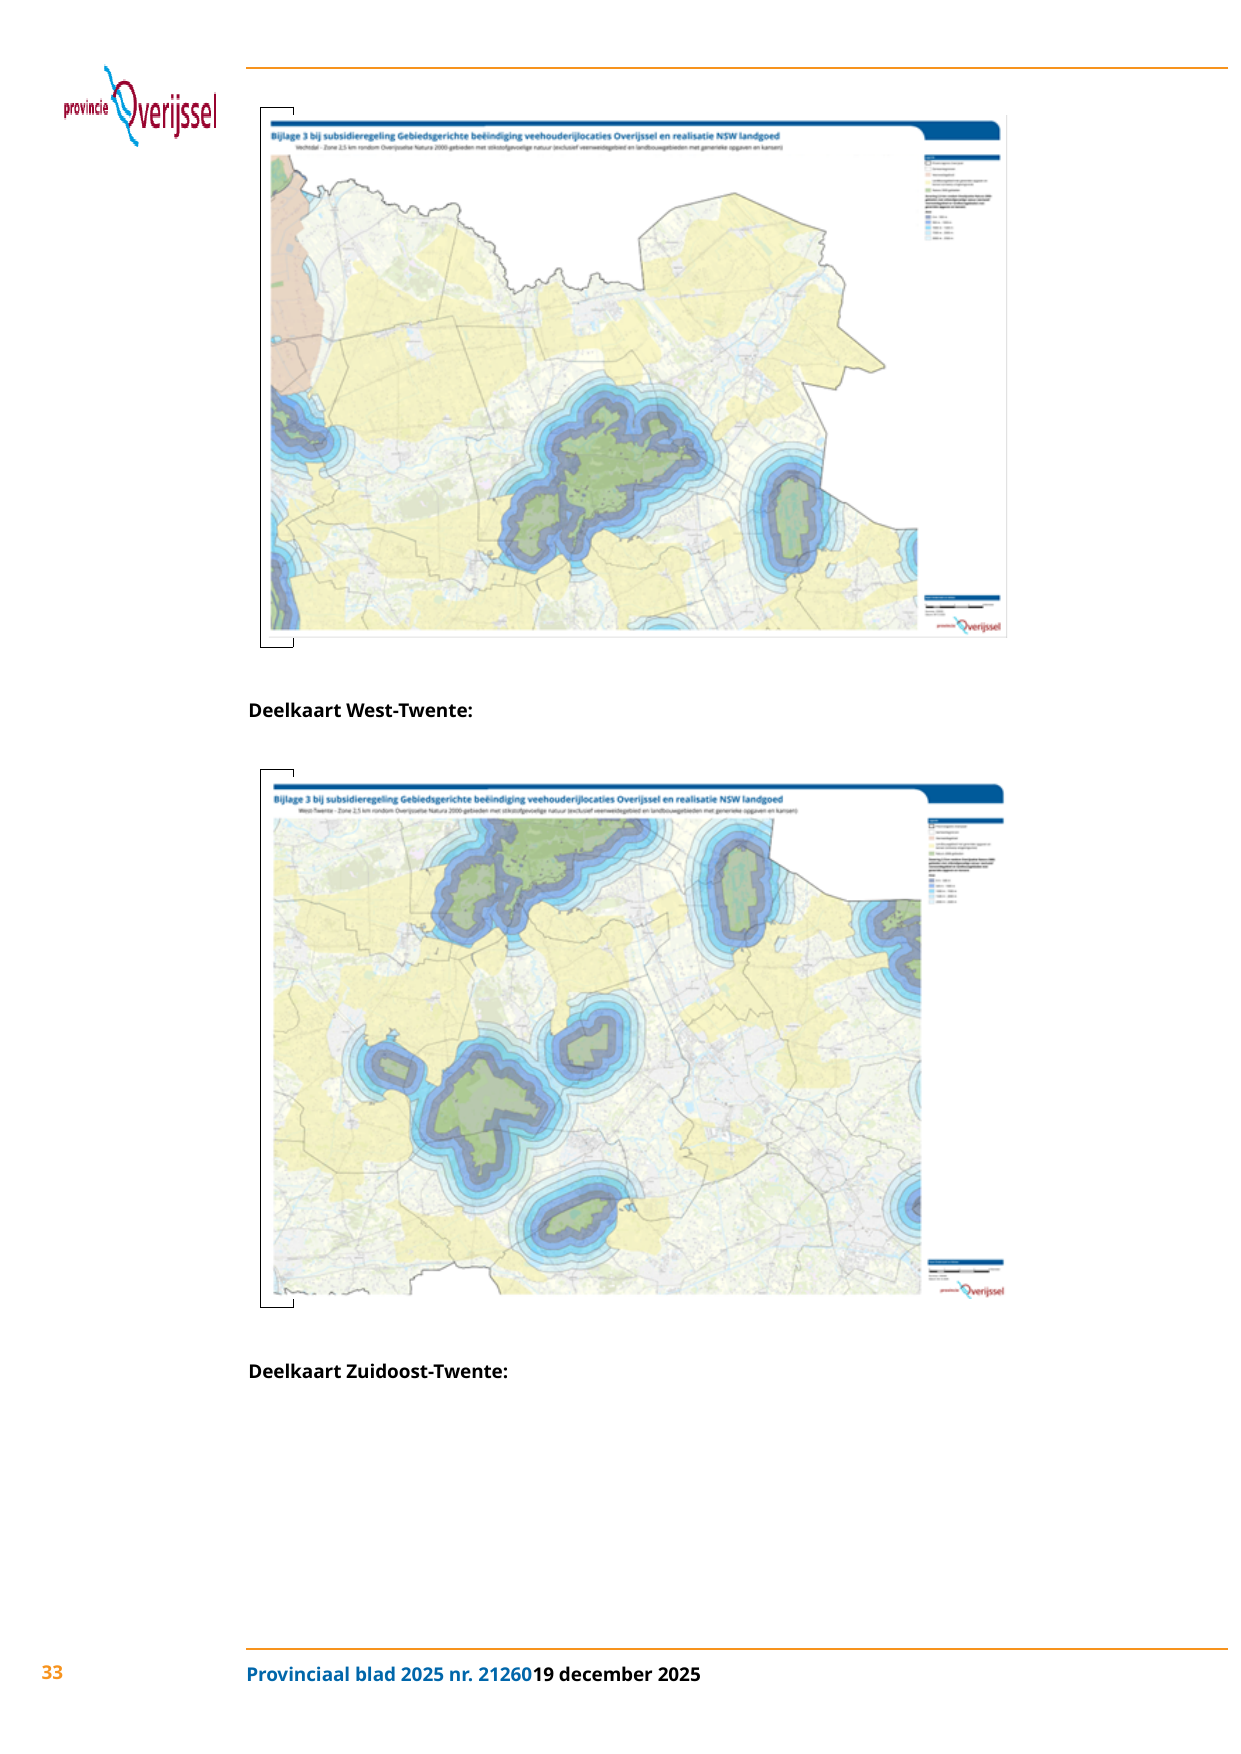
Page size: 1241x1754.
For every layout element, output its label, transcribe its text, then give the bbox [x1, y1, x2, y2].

picture [268, 777, 1008, 1299]
text Deelkaart West-Twente: [248, 698, 1152, 723]
picture [268, 115, 1008, 638]
text Deelkaart Zuidoost-Twente: [248, 1358, 1152, 1384]
picture [41, 47, 231, 172]
